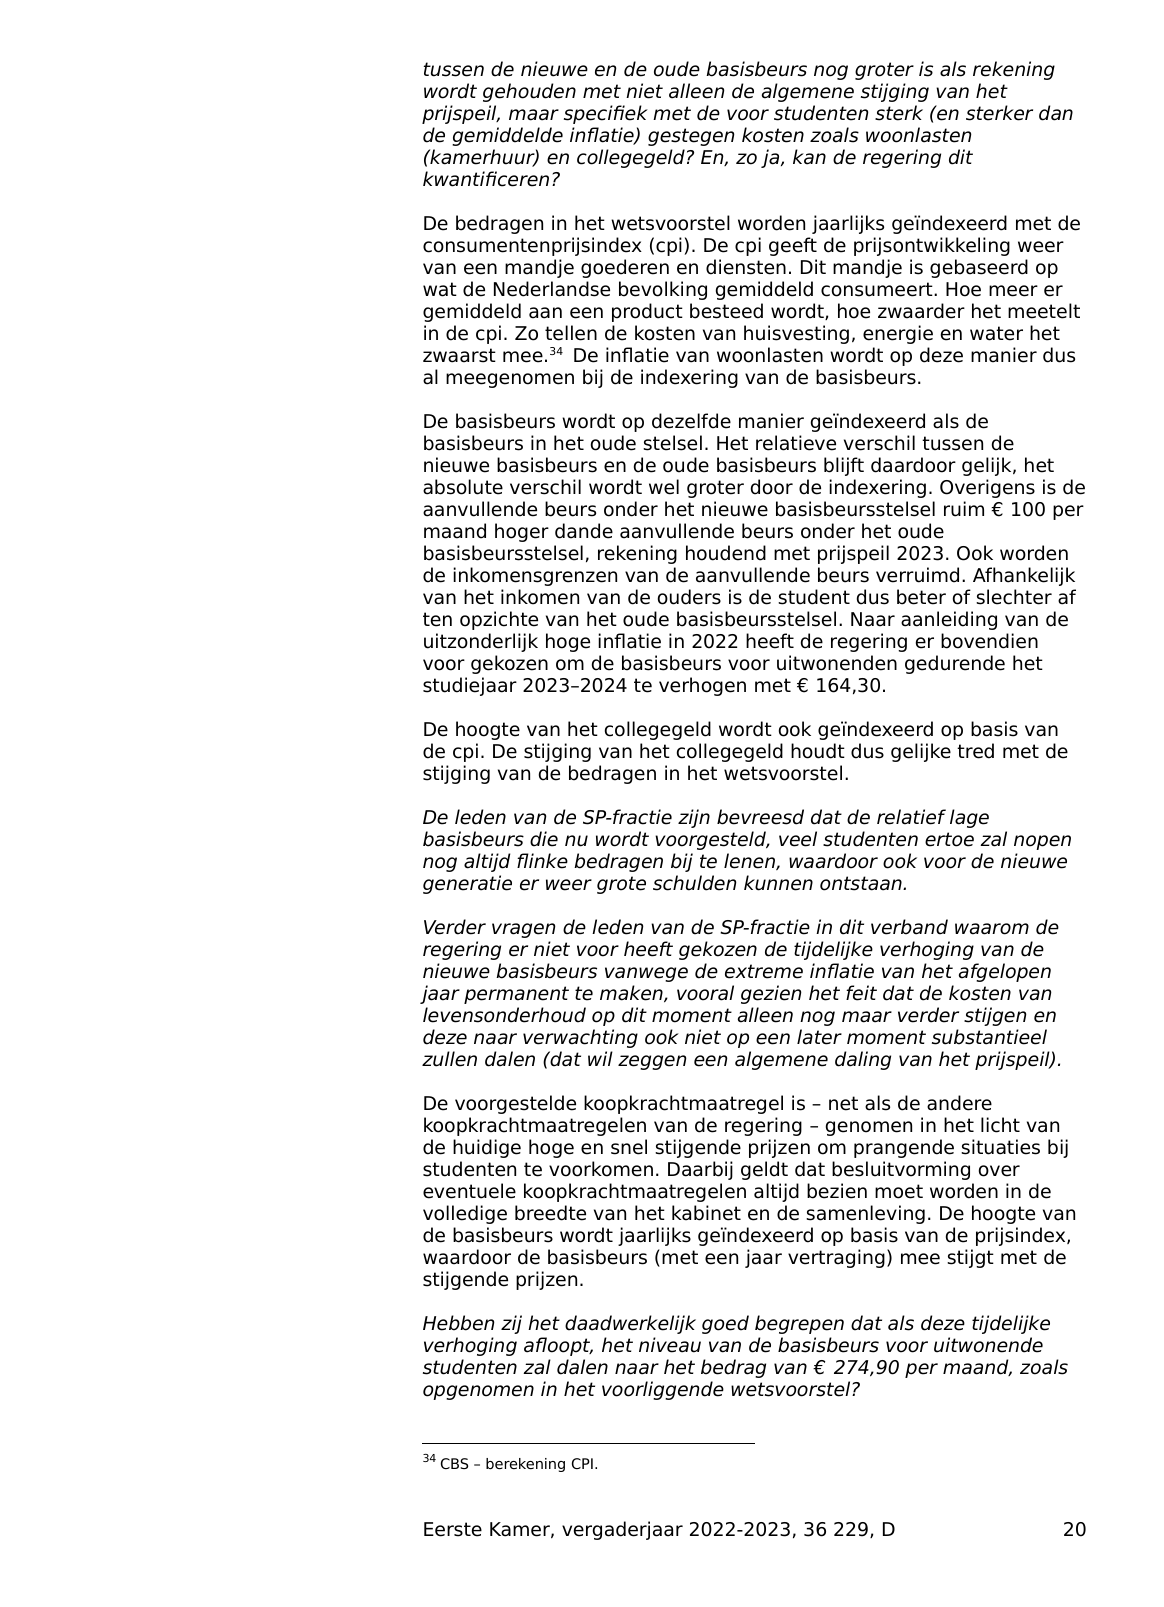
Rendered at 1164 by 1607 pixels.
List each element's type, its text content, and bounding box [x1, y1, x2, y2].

text Hebben zij het daadwerkelijk goed begrepen dat als deze tijdelijke verhoging afloopt, het niveau van de basisbeurs voor uitwonende studenten zal dalen naar het bedrag van € 274,90 per maand, zoals opgenomen in het voorliggende wetsvoorstel? [422, 1313, 1087, 1401]
text De hoogte van het collegegeld wordt ook geïndexeerd op basis van de cpi. De stijging van het collegegeld houdt dus gelijke tred met de stijging van de bedragen in het wetsvoorstel. [422, 719, 1087, 785]
text De basisbeurs wordt op dezelfde manier geïndexeerd als de basisbeurs in het oude stelsel. Het relatieve verschil tussen de nieuwe basisbeurs en de oude basisbeurs blijft daardoor gelijk, het absolute verschil wordt wel groter door de indexering. Overigens is de aanvullende beurs onder het nieuwe basisbeursstelsel ruim € 100 per maand hoger dande aanvullende beurs onder het oude basisbeursstelsel, rekening houdend met prijspeil 2023. Ook worden de inkomensgrenzen van de aanvullende beurs verruimd. Afhankelijk van het inkomen van de ouders is de student dus beter of slechter af ten opzichte van het oude basisbeursstelsel. Naar aanleiding van de uitzonderlijk hoge inflatie in 2022 heeft de regering er bovendien voor gekozen om de basisbeurs voor uitwonenden gedurende het studiejaar 2023–2024 te verhogen met € 164,30. [422, 411, 1087, 697]
text De voorgestelde koopkrachtmaatregel is – net als de andere koopkrachtmaatregelen van de regering – genomen in het licht van de huidige hoge en snel stijgende prijzen om prangende situaties bij studenten te voorkomen. Daarbij geldt dat besluitvorming over eventuele koopkrachtmaatregelen altijd bezien moet worden in de volledige breedte van het kabinet en de samenleving. De hoogte van de basisbeurs wordt jaarlijks geïndexeerd op basis van de prijsindex, waardoor de basisbeurs (met een jaar vertraging) mee stijgt met de stijgende prijzen. [422, 1093, 1087, 1291]
text CBS – berekening CPI. [422, 1452, 1087, 1474]
text De leden van de SP-fractie zijn bevreesd dat de relatief lage basisbeurs die nu wordt voorgesteld, veel studenten ertoe zal nopen nog altijd flinke bedragen bij te lenen, waardoor ook voor de nieuwe generatie er weer grote schulden kunnen ontstaan. [422, 807, 1087, 895]
text Verder vragen de leden van de SP-fractie in dit verband waarom de regering er niet voor heeft gekozen de tijdelijke verhoging van de nieuwe basisbeurs vanwege de extreme inflatie van het afgelopen jaar permanent te maken, vooral gezien het feit dat de kosten van levensonderhoud op dit moment alleen nog maar verder stijgen en deze naar verwachting ook niet op een later moment substantieel zullen dalen (dat wil zeggen een algemene daling van het prijspeil). [422, 917, 1087, 1071]
text tussen de nieuwe en de oude basisbeurs nog groter is als rekening wordt gehouden met niet alleen de algemene stijging van het prijspeil, maar specifiek met de voor studenten sterk (en sterker dan de gemiddelde inflatie) gestegen kosten zoals woonlasten (kamerhuur) en collegegeld? En, zo ja, kan de regering dit kwantificeren? [422, 59, 1087, 191]
text De bedragen in het wetsvoorstel worden jaarlijks geïndexeerd met de consumentenprijsindex (cpi). De cpi geeft de prijsontwikkeling weer van een mandje goederen en diensten. Dit mandje is gebaseerd op wat de Nederlandse bevolking gemiddeld consumeert. Hoe meer er gemiddeld aan een product besteed wordt, hoe zwaarder het meetelt in de cpi. Zo tellen de kosten van huisvesting, energie en water het zwaarst mee. De inflatie van woonlasten wordt op deze manier dus al meegenomen bij de indexering van de basisbeurs. [422, 213, 1087, 389]
